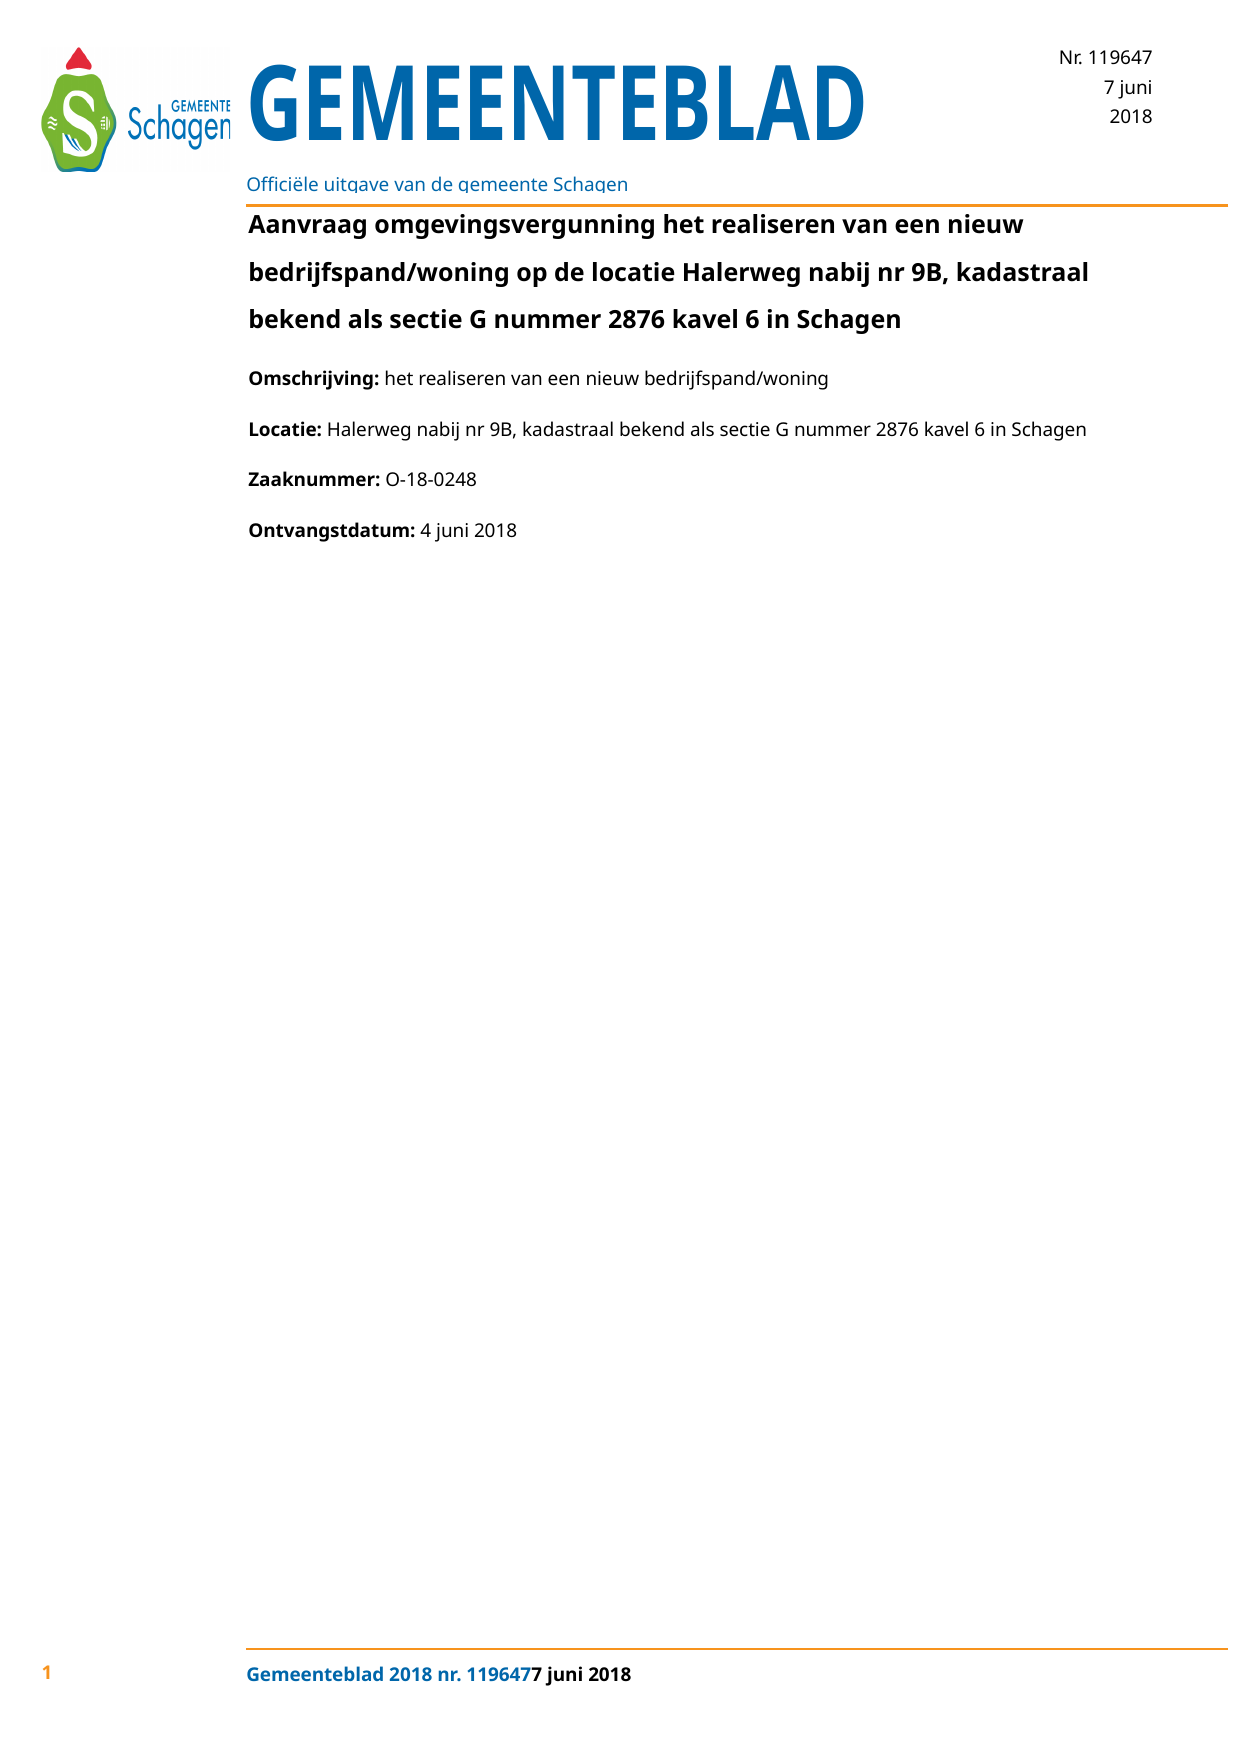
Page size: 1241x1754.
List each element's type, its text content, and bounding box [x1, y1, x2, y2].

text Aanvraag omgevingsvergunning het realiseren van een nieuw bedrijfspand/woning op de locatie Halerweg nabij nr 9B, kadastraal bekend als sectie G nummer 2876 kavel 6 in Schagen [248, 207, 1152, 336]
picture [41, 47, 231, 172]
text Ontvangstdatum: 4 juni 2018 [248, 517, 1152, 542]
text Omschrijving: het realiseren van een nieuw bedrijfspand/woning [248, 366, 1152, 391]
text Locatie: Halerweg nabij nr 9B, kadastraal bekend als sectie G nummer 2876 kavel 6 in Schagen [248, 416, 1152, 442]
text Zaaknummer: O-18-0248 [248, 466, 1152, 492]
